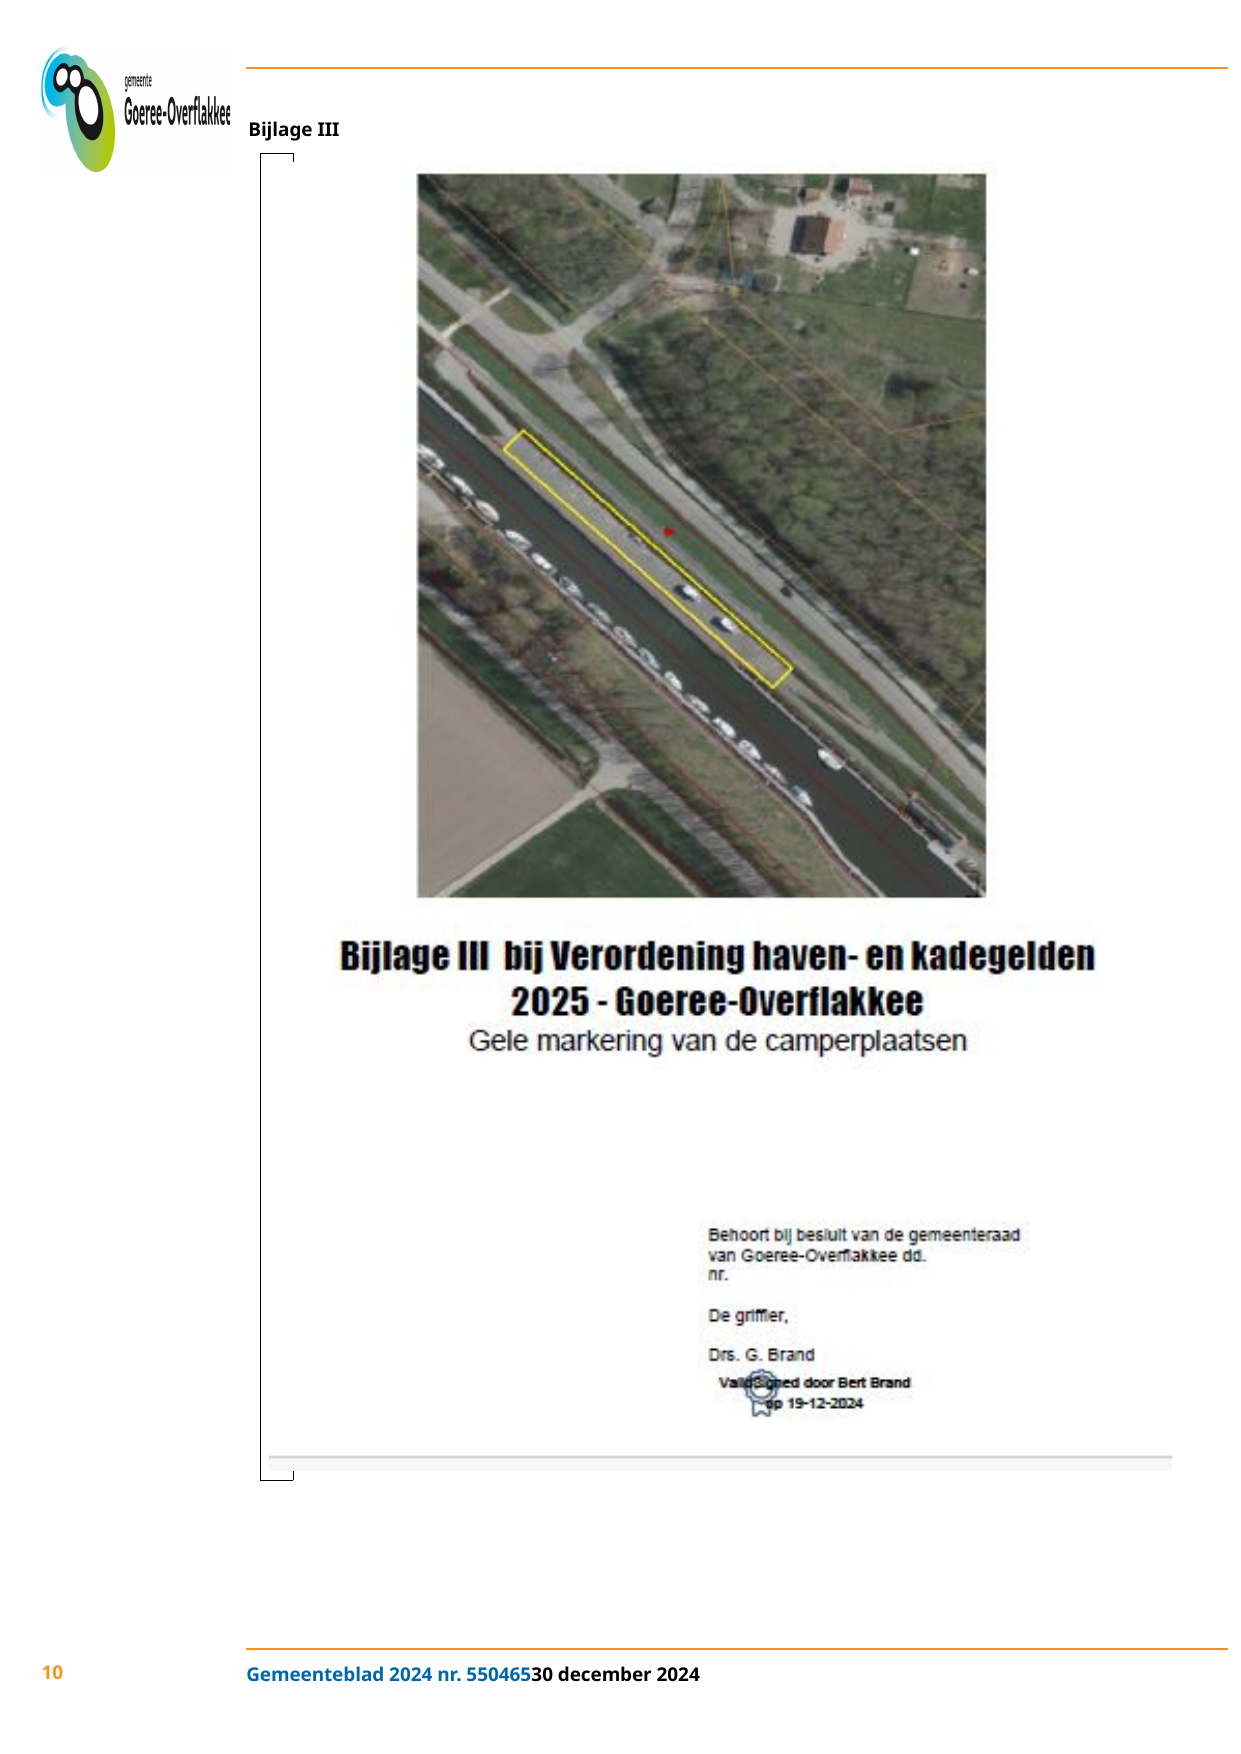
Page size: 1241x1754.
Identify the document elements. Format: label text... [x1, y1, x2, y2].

picture [41, 47, 231, 172]
picture [268, 162, 1173, 1471]
text Bijlage III [248, 116, 1152, 141]
